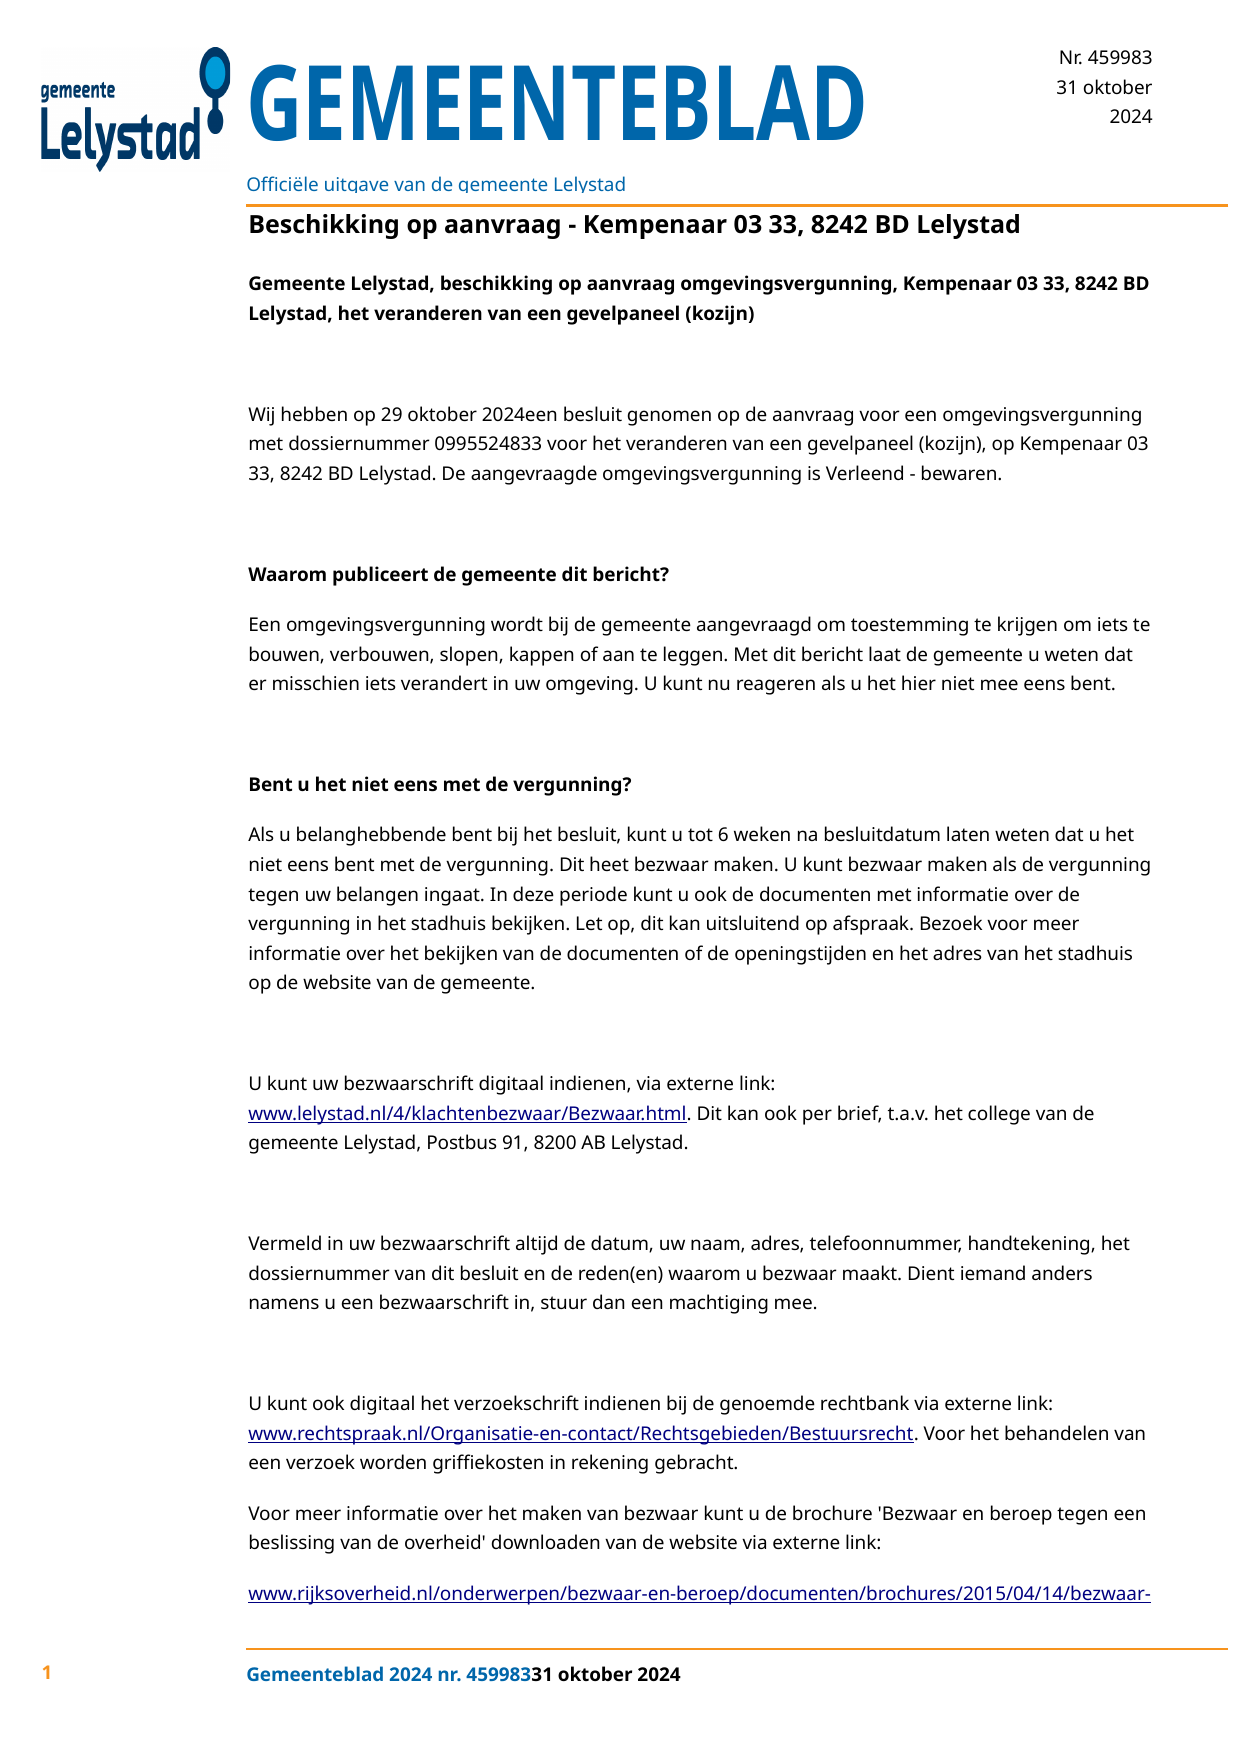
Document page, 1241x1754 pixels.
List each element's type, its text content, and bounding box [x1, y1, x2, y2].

text Gemeente Lelystad, beschikking op aanvraag omgevingsvergunning, Kempenaar 03 33, 8242 BD Lelystad, het veranderen van een gevelpaneel (kozijn) [248, 270, 1152, 326]
text Bent u het niet eens met de vergunning? [248, 771, 1152, 797]
text Beschikking op aanvraag - Kempenaar 03 33, 8242 BD Lelystad [248, 207, 1152, 241]
text Vermeld in uw bezwaarschrift altijd de datum, uw naam, adres, telefoonnummer, handtekening, het dossiernummer van dit besluit en de reden(en) waarom u bezwaar maakt. Dient iemand anders namens u een bezwaarschrift in, stuur dan een machtiging mee. [248, 1230, 1152, 1315]
picture [41, 47, 231, 172]
text U kunt uw bezwaarschrift digitaal indienen, via externe link: www.lelystad.nl/4/klachtenbezwaar/Bezwaar.html. Dit kan ook per brief, t.a.v. het college van de gemeente Lelystad, Postbus 91, 8200 AB Lelystad. [248, 1070, 1152, 1155]
text U kunt ook digitaal het verzoekschrift indienen bij de genoemde rechtbank via externe link: www.rechtspraak.nl/Organisatie-en-contact/Rechtsgebieden/Bestuursrecht. Voor het behandelen van een verzoek worden griffiekosten in rekening gebracht. [248, 1390, 1152, 1475]
text Een omgevingsvergunning wordt bij de gemeente aangevraagd om toestemming te krijgen om iets te bouwen, verbouwen, slopen, kappen of aan te leggen. Met dit bericht laat de gemeente u weten dat er misschien iets verandert in uw omgeving. U kunt nu reageren als u het hier niet mee eens bent. [248, 611, 1152, 696]
text Wij hebben op 29 oktober 2024een besluit genomen op de aanvraag voor een omgevingsvergunning met dossiernummer 0995524833 voor het veranderen van een gevelpaneel (kozijn), op Kempenaar 03 33, 8242 BD Lelystad. De aangevraagde omgevingsvergunning is Verleend - bewaren. [248, 401, 1152, 486]
text Waarom publiceert de gemeente dit bericht? [248, 561, 1152, 586]
text Voor meer informatie over het maken van bezwaar kunt u de brochure 'Bezwaar en beroep tegen een beslissing van de overheid' downloaden van de website via externe link: [248, 1500, 1152, 1555]
text Als u belanghebbende bent bij het besluit, kunt u tot 6 weken na besluitdatum laten weten dat u het niet eens bent met de vergunning. Dit heet bezwaar maken. U kunt bezwaar maken als de vergunning tegen uw belangen ingaat. In deze periode kunt u ook de documenten met informatie over de vergunning in het stadhuis bekijken. Let op, dit kan uitsluitend op afspraak. Bezoek voor meer informatie over het bekijken van de documenten of de openingstijden en het adres van het stadhuis op de website van de gemeente. [248, 822, 1152, 995]
text www.rijksoverheid.nl/onderwerpen/bezwaar-en-beroep/documenten/brochures/2015/04/14/bezwaar- [248, 1580, 1152, 1606]
